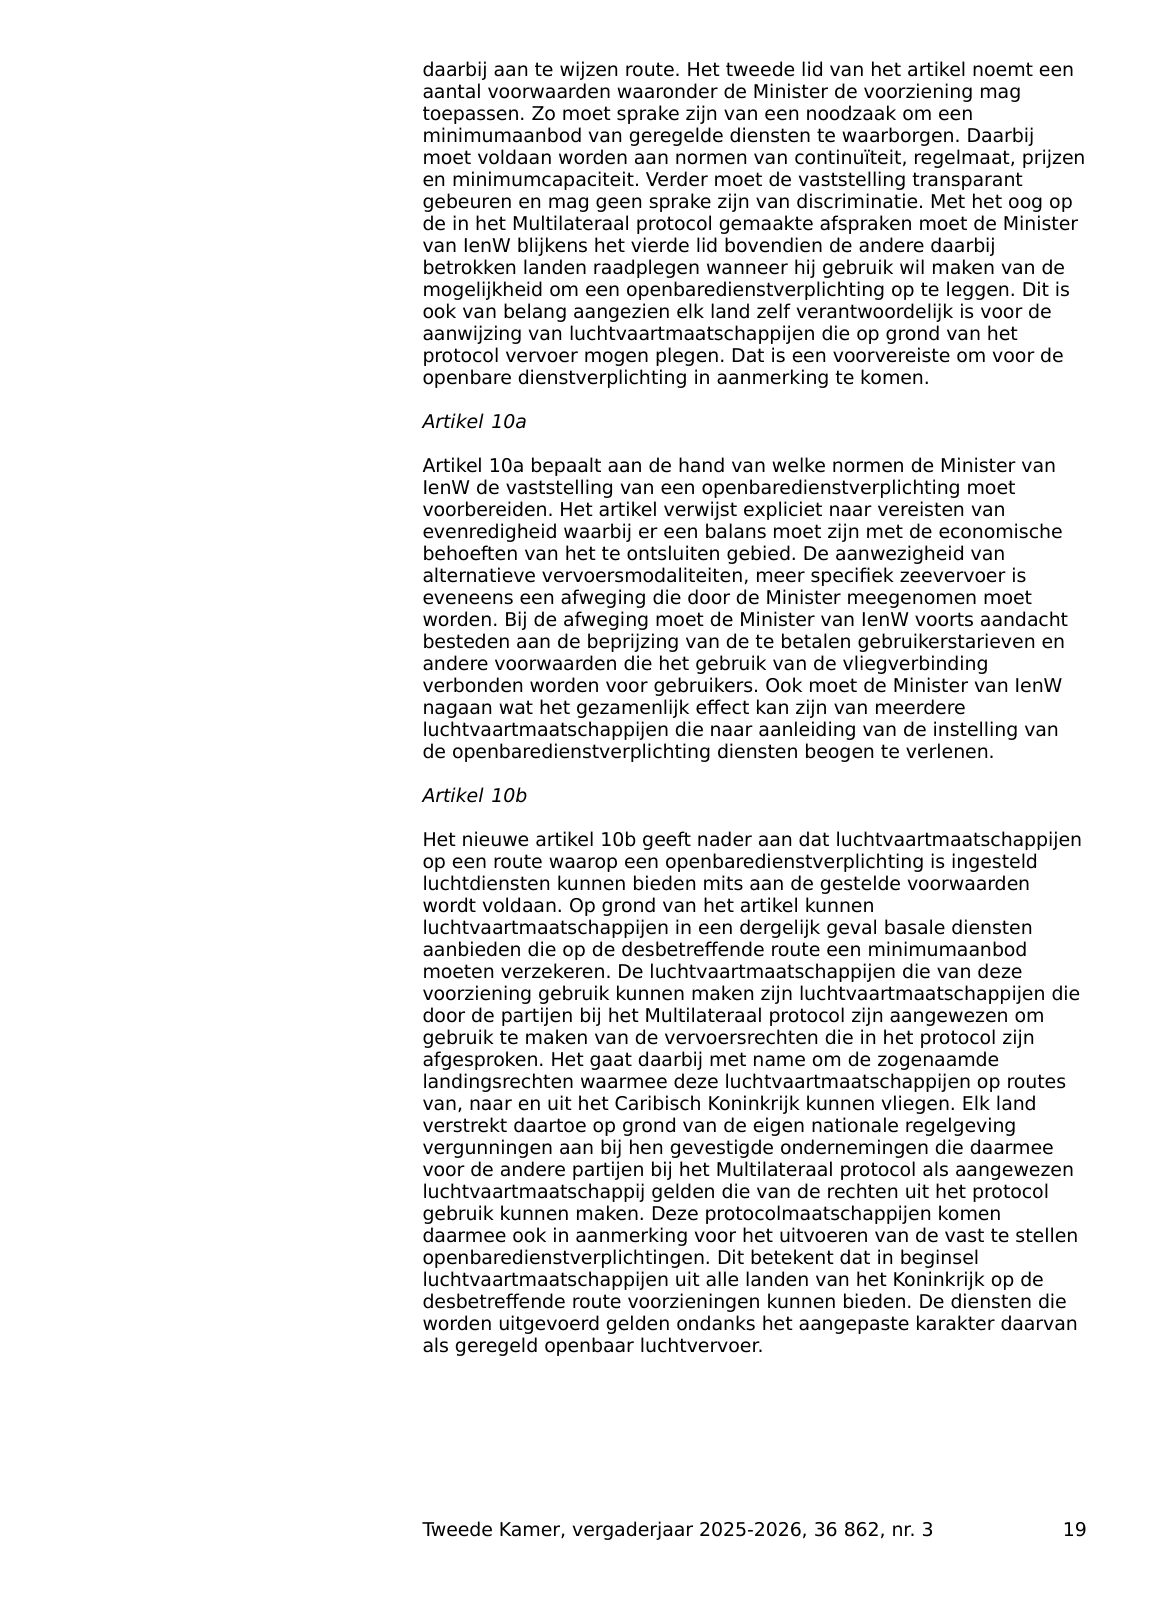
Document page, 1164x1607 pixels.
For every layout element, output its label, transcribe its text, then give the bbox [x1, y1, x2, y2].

text Het nieuwe artikel 10b geeft nader aan dat luchtvaartmaatschappijen op een route waarop een openbaredienstverplichting is ingesteld luchtdiensten kunnen bieden mits aan de gestelde voorwaarden wordt voldaan. Op grond van het artikel kunnen luchtvaartmaatschappijen in een dergelijk geval basale diensten aanbieden die op de desbetreffende route een minimumaanbod moeten verzekeren. De luchtvaartmaatschappijen die van deze voorziening gebruik kunnen maken zijn luchtvaartmaatschappijen die door de partijen bij het Multilateraal protocol zijn aangewezen om gebruik te maken van de vervoersrechten die in het protocol zijn afgesproken. Het gaat daarbij met name om de zogenaamde landingsrechten waarmee deze luchtvaartmaatschappijen op routes van, naar en uit het Caribisch Koninkrijk kunnen vliegen. Elk land verstrekt daartoe op grond van de eigen nationale regelgeving vergunningen aan bij hen gevestigde ondernemingen die daarmee voor de andere partijen bij het Multilateraal protocol als aangewezen luchtvaartmaatschappij gelden die van de rechten uit het protocol gebruik kunnen maken. Deze protocolmaatschappijen komen daarmee ook in aanmerking voor het uitvoeren van de vast te stellen openbaredienstverplichtingen. Dit betekent dat in beginsel luchtvaartmaatschappijen uit alle landen van het Koninkrijk op de desbetreffende route voorzieningen kunnen bieden. De diensten die worden uitgevoerd gelden ondanks het aangepaste karakter daarvan als geregeld openbaar luchtvervoer. [422, 829, 1087, 1357]
text Artikel 10a bepaalt aan de hand van welke normen de Minister van IenW de vaststelling van een openbaredienstverplichting moet voorbereiden. Het artikel verwijst expliciet naar vereisten van evenredigheid waarbij er een balans moet zijn met de economische behoeften van het te ontsluiten gebied. De aanwezigheid van alternatieve vervoersmodaliteiten, meer specifiek zeevervoer is eveneens een afweging die door de Minister meegenomen moet worden. Bij de afweging moet de Minister van IenW voorts aandacht besteden aan de beprijzing van de te betalen gebruikerstarieven en andere voorwaarden die het gebruik van de vliegverbinding verbonden worden voor gebruikers. Ook moet de Minister van IenW nagaan wat het gezamenlijk effect kan zijn van meerdere luchtvaartmaatschappijen die naar aanleiding van de instelling van de openbaredienstverplichting diensten beogen te verlenen. [422, 455, 1087, 763]
subtitle Artikel 10b [422, 785, 1087, 807]
text daarbij aan te wijzen route. Het tweede lid van het artikel noemt een aantal voorwaarden waaronder de Minister de voorziening mag toepassen. Zo moet sprake zijn van een noodzaak om een minimumaanbod van geregelde diensten te waarborgen. Daarbij moet voldaan worden aan normen van continuïteit, regelmaat, prijzen en minimumcapaciteit. Verder moet de vaststelling transparant gebeuren en mag geen sprake zijn van discriminatie. Met het oog op de in het Multilateraal protocol gemaakte afspraken moet de Minister van IenW blijkens het vierde lid bovendien de andere daarbij betrokken landen raadplegen wanneer hij gebruik wil maken van de mogelijkheid om een openbaredienstverplichting op te leggen. Dit is ook van belang aangezien elk land zelf verantwoordelijk is voor de aanwijzing van luchtvaartmaatschappijen die op grond van het protocol vervoer mogen plegen. Dat is een voorvereiste om voor de openbare dienstverplichting in aanmerking te komen. [422, 59, 1087, 389]
subtitle Artikel 10a [422, 411, 1087, 433]
